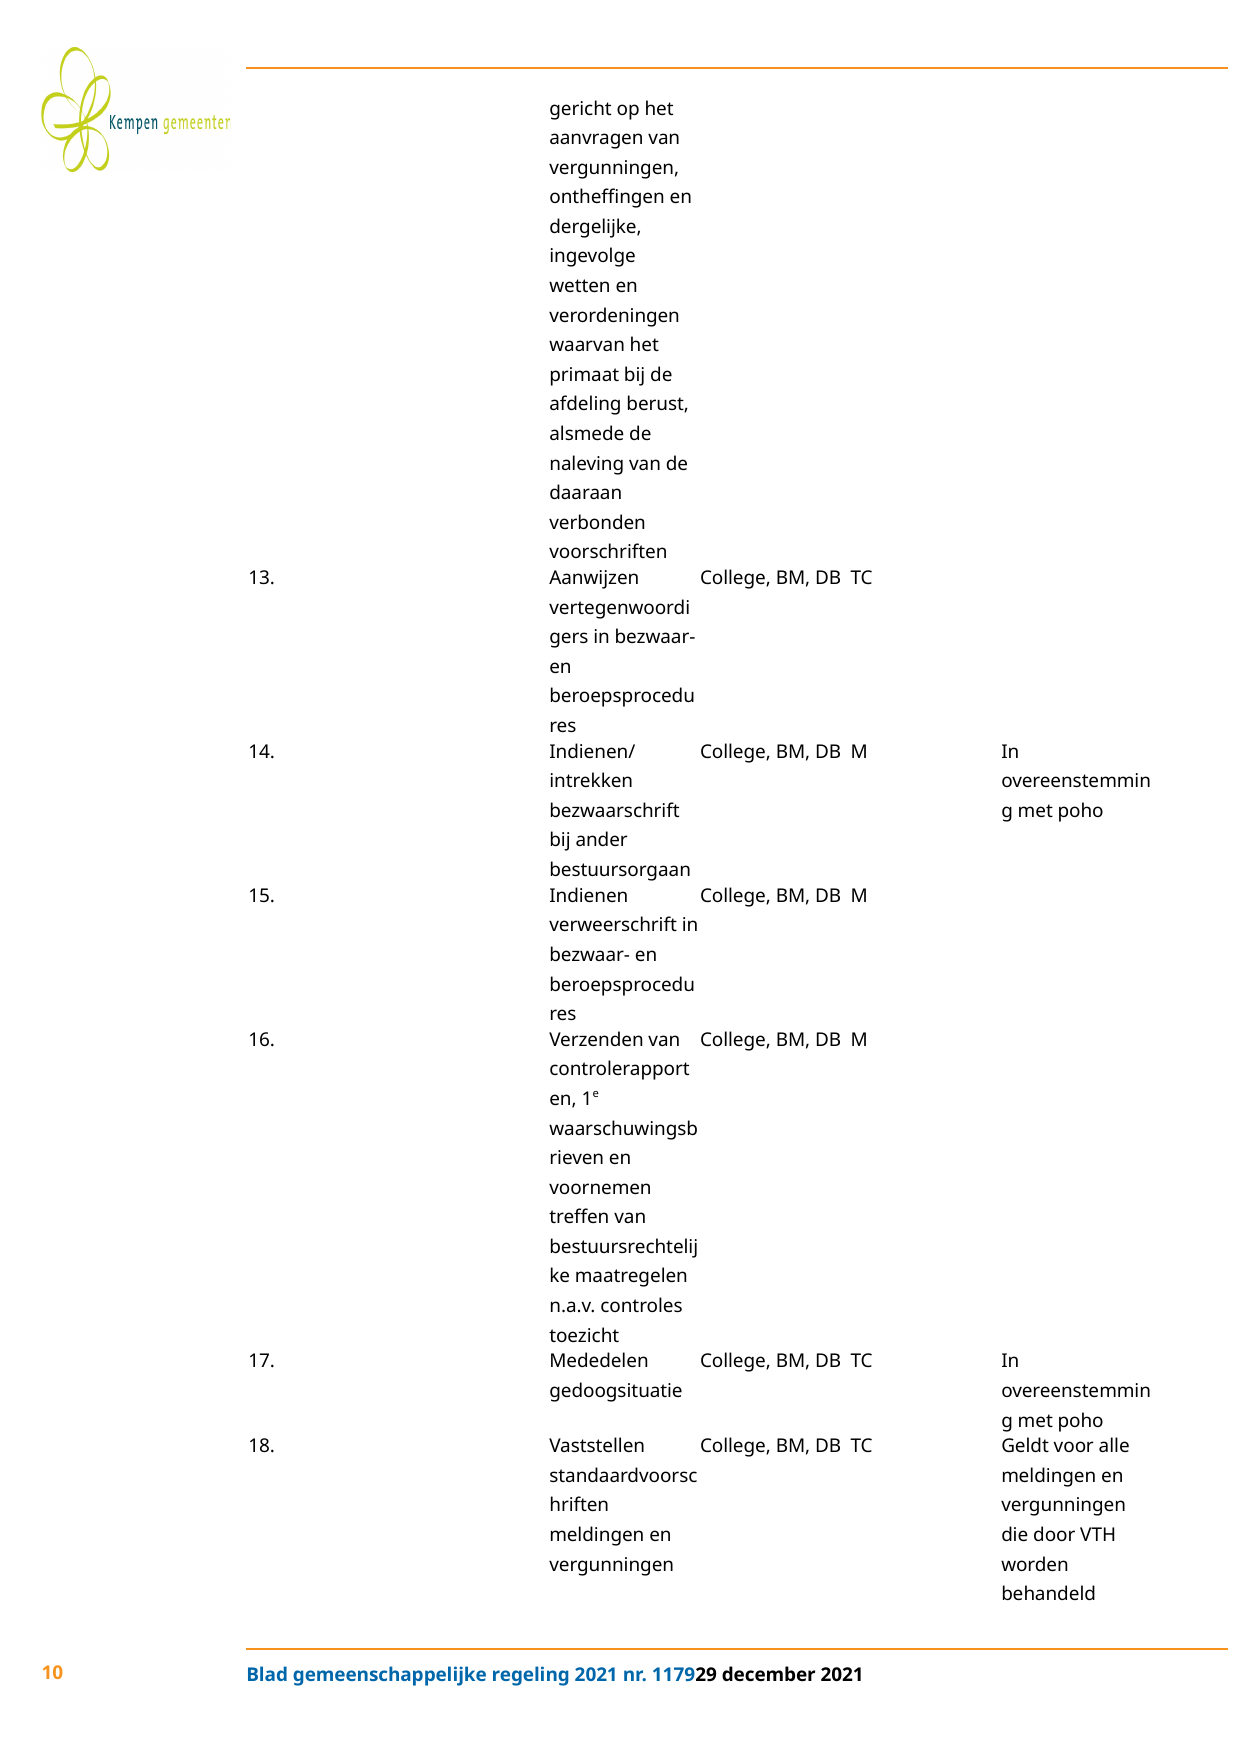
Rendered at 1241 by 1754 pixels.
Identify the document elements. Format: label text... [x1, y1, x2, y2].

picture [41, 47, 231, 172]
table_cell 16. [248, 1026, 398, 1348]
table_cell M [850, 1026, 1001, 1348]
table_cell Vaststellen standaardvoorschriften meldingen en vergunningen [549, 1433, 700, 1606]
table_cell [399, 95, 549, 564]
table_cell [248, 95, 398, 564]
table_cell Geldt voor alle meldingen en vergunningen die door VTH worden behandeld [1001, 1433, 1152, 1606]
table_cell [1001, 564, 1152, 738]
table_cell 15. [248, 882, 398, 1026]
table_cell College, BM, DB [700, 1026, 850, 1348]
table_cell TC [850, 1348, 1001, 1432]
table_cell Indienen/intrekken bezwaarschrift bij ander bestuursorgaan [549, 738, 700, 882]
table_cell Indienen verweerschrift in bezwaar- en beroepsprocedures [549, 882, 700, 1026]
table_cell In overeenstemming met poho [1001, 738, 1152, 882]
table_cell In overeenstemming met poho [1001, 1348, 1152, 1432]
table_cell [399, 1026, 549, 1348]
table_cell [1001, 95, 1152, 564]
table_cell [700, 95, 850, 564]
table_cell 13. [248, 564, 398, 738]
table_cell Aanwijzen vertegenwoordigers in bezwaar- en beroepsprocedures [549, 564, 700, 738]
table_cell M [850, 882, 1001, 1026]
table_cell 18. [248, 1433, 398, 1606]
table_cell College, BM, DB [700, 738, 850, 882]
table_cell [399, 882, 549, 1026]
table_cell [399, 1348, 549, 1432]
table_cell 14. [248, 738, 398, 882]
table_cell College, BM, DB [700, 564, 850, 738]
table_cell College, BM, DB [700, 882, 850, 1026]
table_cell College, BM, DB [700, 1433, 850, 1606]
table_cell M [850, 738, 1001, 882]
table_cell Mededelen gedoogsituatie [549, 1348, 700, 1432]
table_cell [399, 564, 549, 738]
table_cell [1001, 882, 1152, 1026]
table_cell [1001, 1026, 1152, 1348]
table_cell gericht op het aanvragen van vergunningen, ontheffingen en dergelijke, ingevolge wetten en verordeningen waarvan het primaat bij de afdeling berust, alsmede de naleving van de daaraan verbonden voorschriften [549, 95, 700, 564]
table_cell Verzenden van controlerapporten, 1e waarschuwingsbrieven en voornemen treffen van bestuursrechtelijke maatregelen n.a.v. controles toezicht [549, 1026, 700, 1348]
table_cell College, BM, DB [700, 1348, 850, 1432]
table_cell [850, 95, 1001, 564]
table_cell TC [850, 564, 1001, 738]
table_cell [399, 1433, 549, 1606]
table_cell [399, 738, 549, 882]
table_cell TC [850, 1433, 1001, 1606]
table_cell 17. [248, 1348, 398, 1432]
